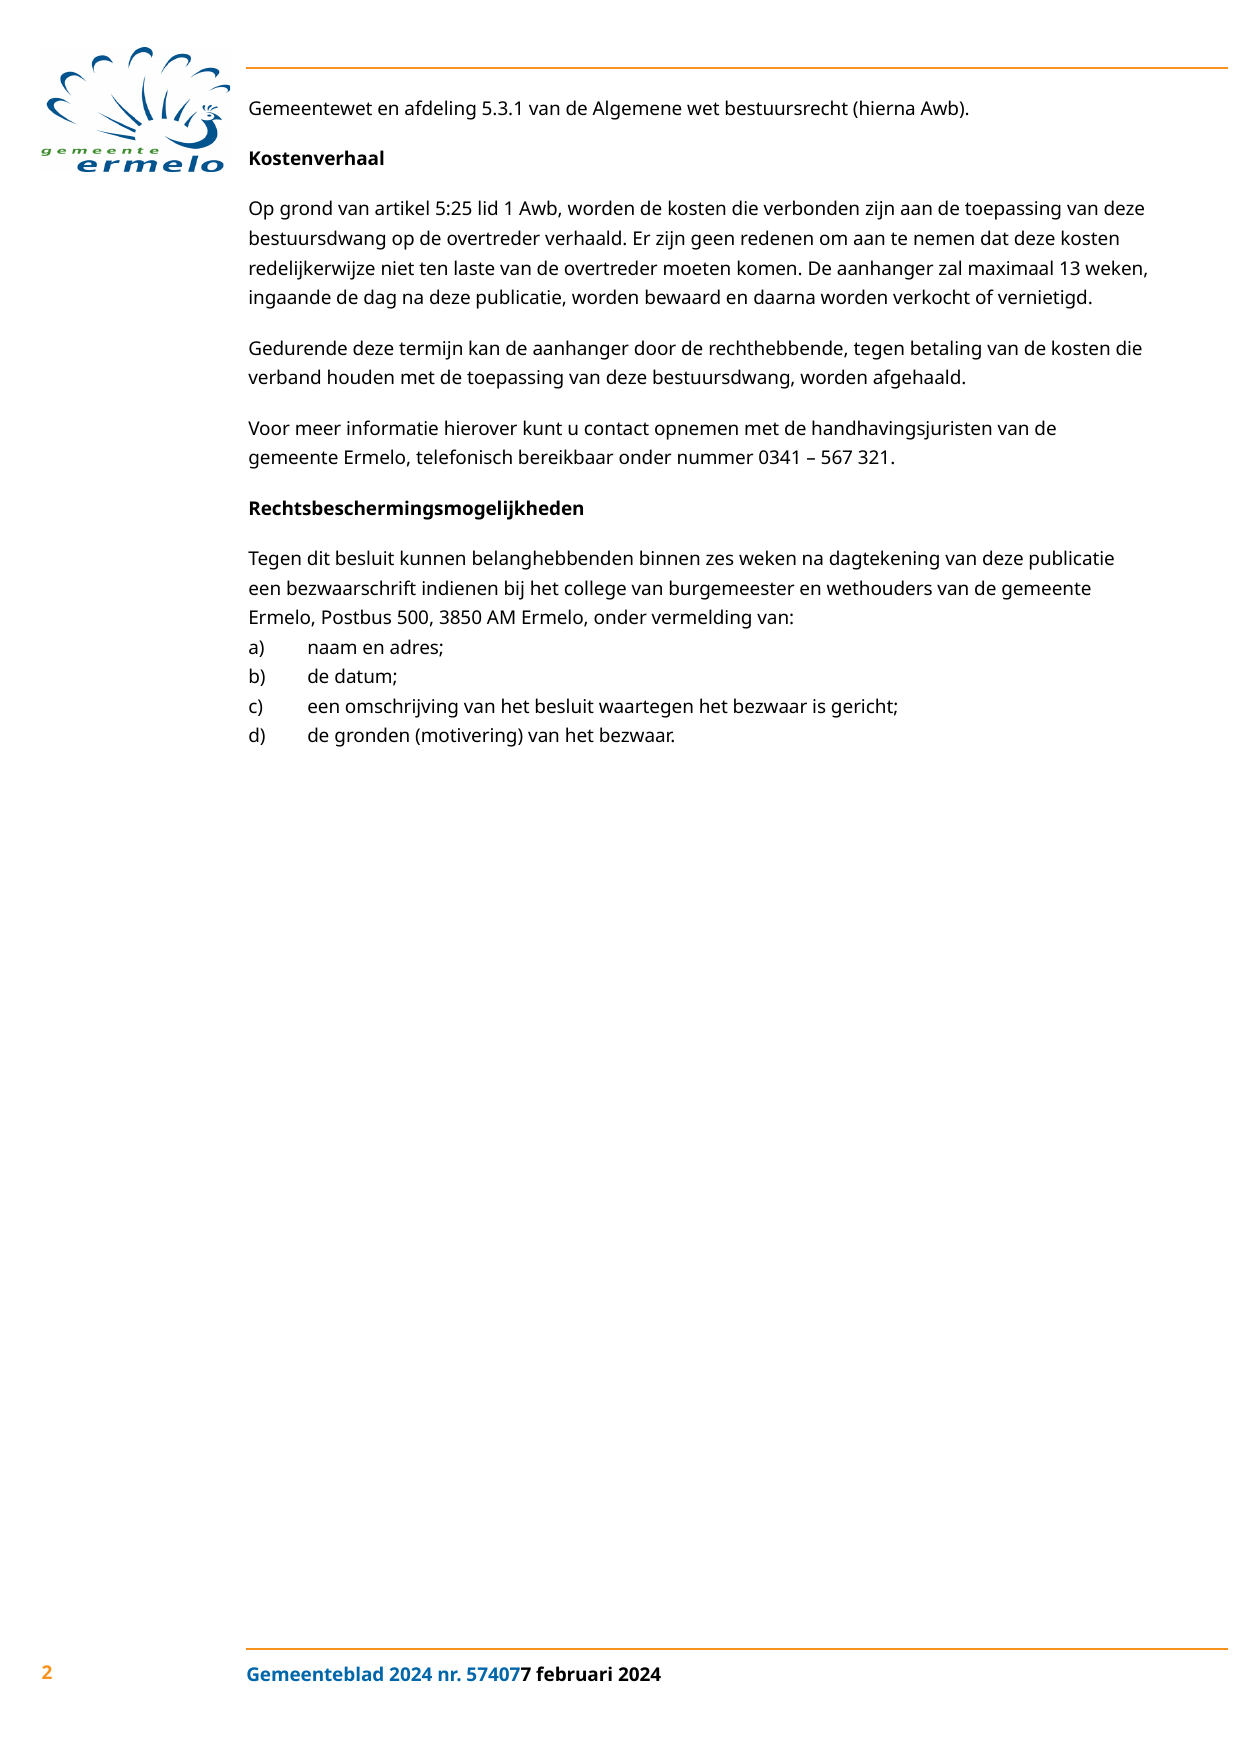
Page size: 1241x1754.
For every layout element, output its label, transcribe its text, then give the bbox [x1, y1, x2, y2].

text Voor meer informatie hierover kunt u contact opnemen met de handhavingsjuristen van de gemeente Ermelo, telefonisch bereikbaar onder nummer 0341 – 567 321. [248, 415, 1152, 470]
list de datum; [248, 663, 1152, 689]
list naam en adres; [248, 634, 1152, 660]
text Kostenverhaal [248, 145, 1152, 171]
list een omschrijving van het besluit waartegen het bezwaar is gericht; [248, 693, 1152, 719]
text Op grond van artikel 5:25 lid 1 Awb, worden de kosten die verbonden zijn aan de toepassing van deze bestuursdwang op de overtreder verhaald. Er zijn geen redenen om aan te nemen dat deze kosten redelijkerwijze niet ten laste van de overtreder moeten komen. De aanhanger zal maximaal 13 weken, ingaande de dag na deze publicatie, worden bewaard en daarna worden verkocht of vernietigd. [248, 196, 1152, 310]
text Gedurende deze termijn kan de aanhanger door de rechthebbende, tegen betaling van de kosten die verband houden met de toepassing van deze bestuursdwang, worden afgehaald. [248, 335, 1152, 390]
picture [41, 47, 231, 172]
text Rechtsbeschermingsmogelijkheden [248, 495, 1152, 521]
list de gronden (motivering) van het bezwaar. [248, 723, 1152, 748]
text Tegen dit besluit kunnen belanghebbenden binnen zes weken na dagtekening van deze publicatie een bezwaarschrift indienen bij het college van burgemeester en wethouders van de gemeente Ermelo, Postbus 500, 3850 AM Ermelo, onder vermelding van: [248, 545, 1152, 630]
text Gemeentewet en afdeling 5.3.1 van de Algemene wet bestuursrecht (hierna Awb). [248, 95, 1152, 121]
